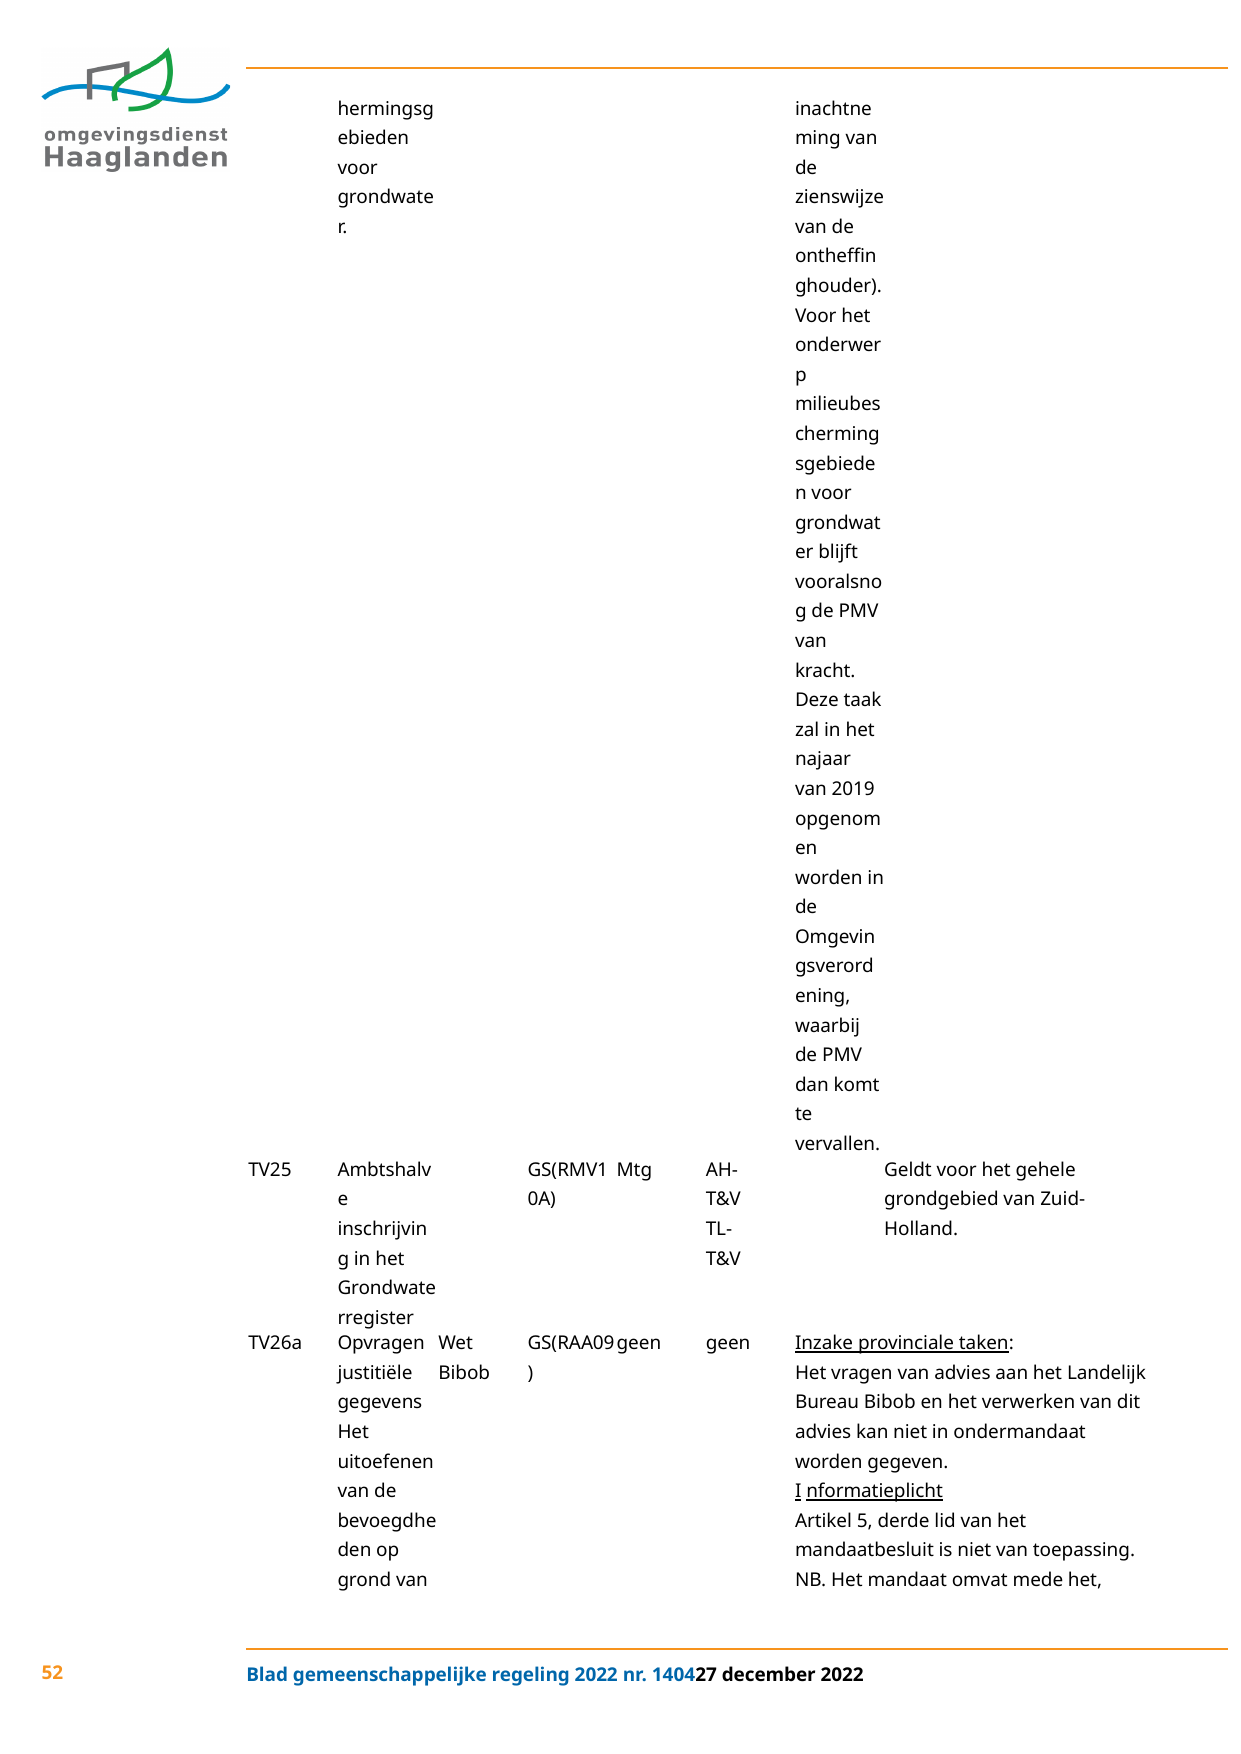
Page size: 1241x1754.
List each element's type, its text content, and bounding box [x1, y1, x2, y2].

table_cell inachtneming van de zienswijze van de ontheffinghouder). Voor het onderwerp milieubeschermingsgebieden voor grondwater blijft vooralsnog de PMV van kracht. Deze taak zal in het najaar van 2019 opgenomen worden in de Omgevingsverordening, waarbij de PMV dan komt te vervallen. [795, 95, 884, 1156]
table_cell Geldt voor het gehele grondgebied van Zuid-Holland. [884, 1156, 1152, 1329]
table_cell TV25 [248, 1156, 337, 1329]
table_cell [438, 1156, 527, 1329]
table_cell Inzake provinciale taken: Het vragen van advies aan het Landelijk Bureau Bibob en het verwerken van dit advies kan niet in ondermandaat worden gegeven. I nformatieplicht Artikel 5, derde lid van het mandaatbesluit is niet van toepassing. NB. Het mandaat omvat mede het, [795, 1330, 1152, 1592]
table_cell GS(RAA09) [527, 1330, 616, 1592]
table_cell Mtg [616, 1156, 706, 1329]
table_cell Wet Bibob [438, 1330, 527, 1592]
table_cell hermingsgebieden voor grondwater. [337, 95, 438, 1156]
table_cell TV26a [248, 1330, 337, 1592]
table_cell Opvragen justitiële gegevens Het uitoefenen van de bevoegdheden op grond van [337, 1330, 438, 1592]
table_cell Ambtshalve inschrijving in het Grondwaterregister [337, 1156, 438, 1329]
table_cell [884, 95, 1152, 1156]
table_cell [706, 95, 795, 1156]
table_cell [248, 95, 337, 1156]
table_cell GS(RMV10A) [527, 1156, 616, 1329]
table_cell [527, 95, 616, 1156]
table_cell AH- T&V TL- T&V [706, 1156, 795, 1329]
table_cell [795, 1156, 884, 1329]
picture [41, 47, 231, 172]
table_cell geen [616, 1330, 706, 1592]
table_cell geen [706, 1330, 795, 1592]
table_cell [616, 95, 706, 1156]
table_cell [438, 95, 527, 1156]
